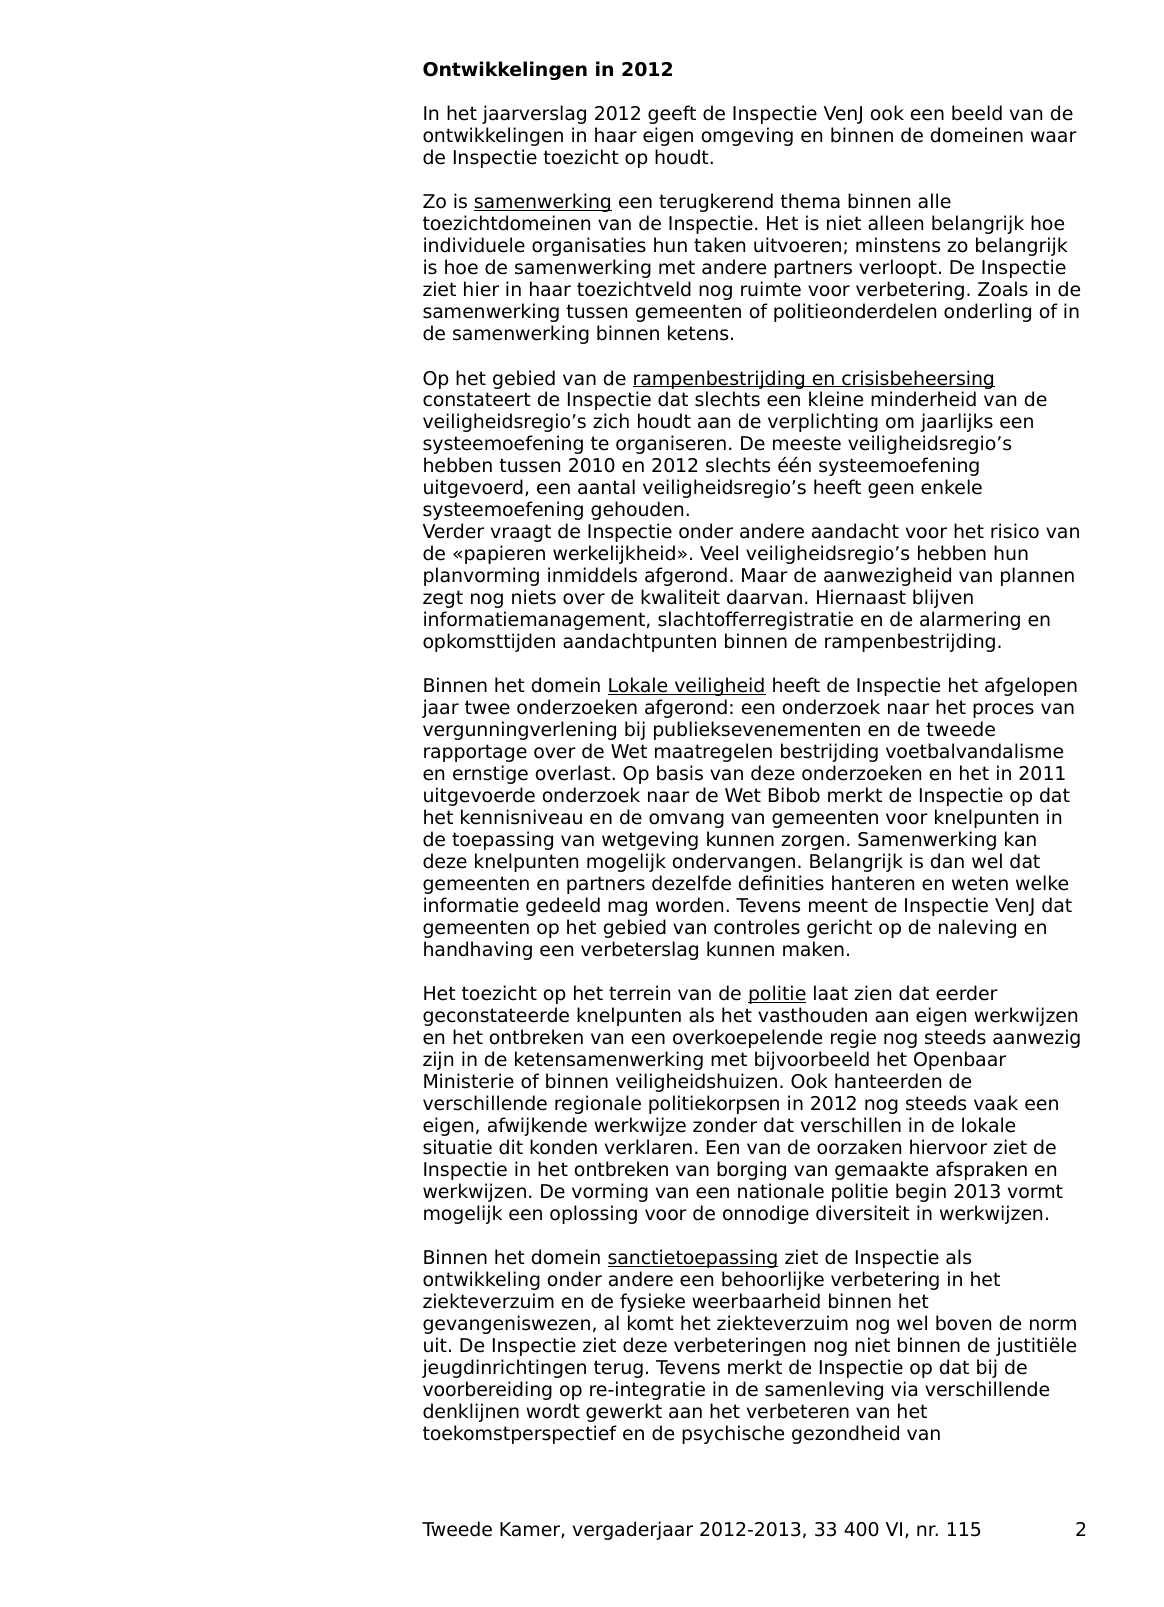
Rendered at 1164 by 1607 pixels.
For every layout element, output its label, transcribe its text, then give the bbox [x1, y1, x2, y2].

text Binnen het domein sanctietoepassing ziet de Inspectie als ontwikkeling onder andere een behoorlijke verbetering in het ziekteverzuim en de fysieke weerbaarheid binnen het gevangeniswezen, al komt het ziekteverzuim nog wel boven de norm uit. De Inspectie ziet deze verbeteringen nog niet binnen de justitiële jeugdinrichtingen terug. Tevens merkt de Inspectie op dat bij de voorbereiding op re-integratie in de samenleving via verschillende denklijnen wordt gewerkt aan het verbeteren van het toekomstperspectief en de psychische gezondheid van [422, 1247, 1087, 1445]
text Binnen het domein Lokale veiligheid heeft de Inspectie het afgelopen jaar twee onderzoeken afgerond: een onderzoek naar het proces van vergunningverlening bij publieksevenementen en de tweede rapportage over de Wet maatregelen bestrijding voetbalvandalisme en ernstige overlast. Op basis van deze onderzoeken en het in 2011 uitgevoerde onderzoek naar de Wet Bibob merkt de Inspectie op dat het kennisniveau en de omvang van gemeenten voor knelpunten in de toepassing van wetgeving kunnen zorgen. Samenwerking kan deze knelpunten mogelijk ondervangen. Belangrijk is dan wel dat gemeenten en partners dezelfde definities hanteren en weten welke informatie gedeeld mag worden. Tevens meent de Inspectie VenJ dat gemeenten op het gebied van controles gericht op de naleving en handhaving een verbeterslag kunnen maken. [422, 675, 1087, 961]
text Verder vraagt de Inspectie onder andere aandacht voor het risico van de «papieren werkelijkheid». Veel veiligheidsregio’s hebben hun planvorming inmiddels afgerond. Maar de aanwezigheid van plannen zegt nog niets over de kwaliteit daarvan. Hiernaast blijven informatiemanagement, slachtofferregistratie en de alarmering en opkomsttijden aandachtpunten binnen de rampenbestrijding. [422, 521, 1087, 653]
text Het toezicht op het terrein van de politie laat zien dat eerder geconstateerde knelpunten als het vasthouden aan eigen werkwijzen en het ontbreken van een overkoepelende regie nog steeds aanwezig zijn in de ketensamenwerking met bijvoorbeeld het Openbaar Ministerie of binnen veiligheidshuizen. Ook hanteerden de verschillende regionale politiekorpsen in 2012 nog steeds vaak een eigen, afwijkende werkwijze zonder dat verschillen in de lokale situatie dit konden verklaren. Een van de oorzaken hiervoor ziet de Inspectie in het ontbreken van borging van gemaakte afspraken en werkwijzen. De vorming van een nationale politie begin 2013 vormt mogelijk een oplossing voor de onnodige diversiteit in werkwijzen. [422, 983, 1087, 1225]
subtitle Ontwikkelingen in 2012 [422, 59, 1087, 81]
text Op het gebied van de rampenbestrijding en crisisbeheersing constateert de Inspectie dat slechts een kleine minderheid van de veiligheidsregio’s zich houdt aan de verplichting om jaarlijks een systeemoefening te organiseren. De meeste veiligheidsregio’s hebben tussen 2010 en 2012 slechts één systeemoefening uitgevoerd, een aantal veiligheidsregio’s heeft geen enkele systeemoefening gehouden. [422, 367, 1087, 521]
text Zo is samenwerking een terugkerend thema binnen alle toezichtdomeinen van de Inspectie. Het is niet alleen belangrijk hoe individuele organisaties hun taken uitvoeren; minstens zo belangrijk is hoe de samenwerking met andere partners verloopt. De Inspectie ziet hier in haar toezichtveld nog ruimte voor verbetering. Zoals in de samenwerking tussen gemeenten of politieonderdelen onderling of in de samenwerking binnen ketens. [422, 191, 1087, 345]
text In het jaarverslag 2012 geeft de Inspectie VenJ ook een beeld van de ontwikkelingen in haar eigen omgeving en binnen de domeinen waar de Inspectie toezicht op houdt. [422, 103, 1087, 169]
